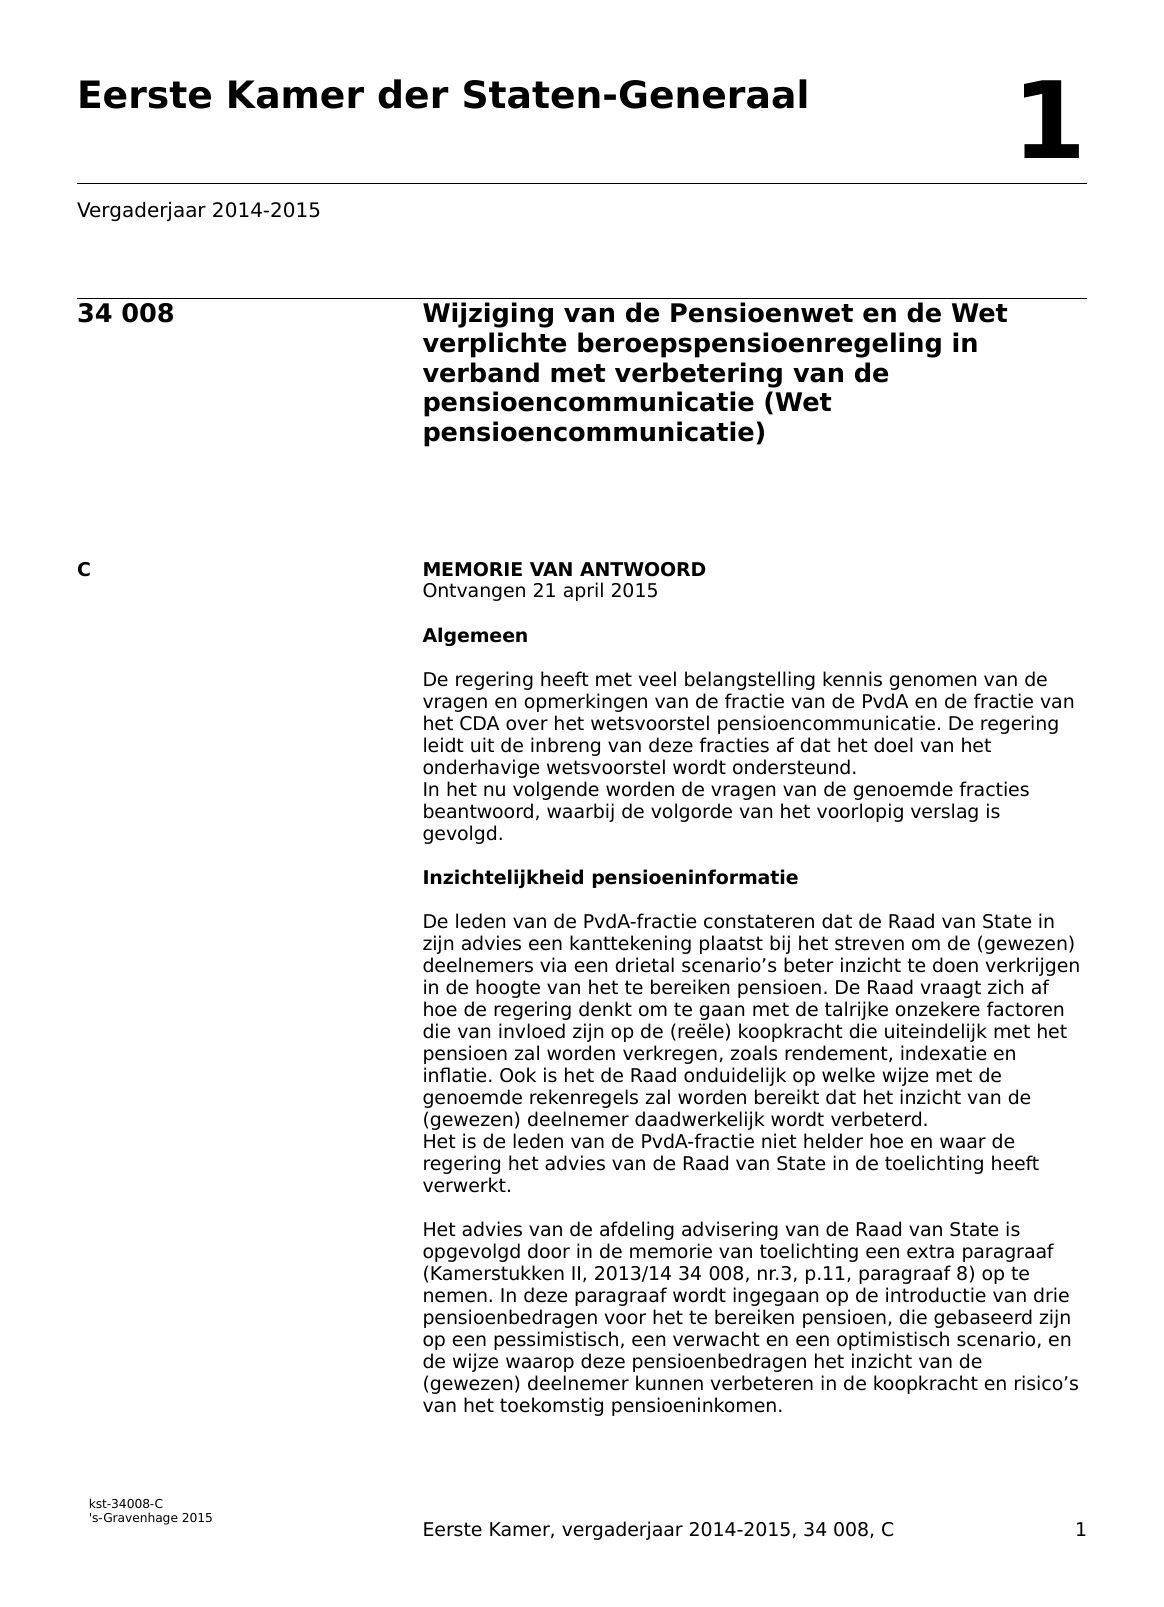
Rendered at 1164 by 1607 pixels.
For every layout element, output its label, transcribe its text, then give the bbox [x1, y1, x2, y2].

table_header 1 [886, 59, 1087, 183]
text De leden van de PvdA-fractie constateren dat de Raad van State in zijn advies een kanttekening plaatst bij het streven om de (gewezen) deelnemers via een drietal scenario’s beter inzicht te doen verkrijgen in de hoogte van het te bereiken pensioen. De Raad vraagt zich af hoe de regering denkt om te gaan met de talrijke onzekere factoren die van invloed zijn op de (reële) koopkracht die uiteindelijk met het pensioen zal worden verkregen, zoals rendement, indexatie en inflatie. Ook is het de Raad onduidelijk op welke wijze met de genoemde rekenregels zal worden bereikt dat het inzicht van de (gewezen) deelnemer daadwerkelijk wordt verbeterd. [422, 911, 1087, 1131]
text De regering heeft met veel belangstelling kennis genomen van de vragen en opmerkingen van de fractie van de PvdA en de fractie van het CDA over het wetsvoorstel pensioencommunicatie. De regering leidt uit de inbreng van deze fracties af dat het doel van het onderhavige wetsvoorstel wordt ondersteund. [422, 669, 1087, 779]
subtitle C MEMORIE VAN ANTWOORD [77, 558, 1087, 580]
text kst-34008-C [88, 1497, 323, 1511]
subtitle 34 008 Wijziging van de Pensioenwet en de Wet verplichte beroepspensioenregeling in verband met verbetering van de pensioencommunicatie (Wet pensioencommunicatie) [77, 299, 1087, 447]
text In het nu volgende worden de vragen van de genoemde fracties beantwoord, waarbij de volgorde van het voorlopig verslag is gevolgd. [422, 779, 1087, 844]
text Het advies van de afdeling advisering van de Raad van State is opgevolgd door in de memorie van toelichting een extra paragraaf (Kamerstukken II, 2013/14 34 008, nr.3, p.11, paragraaf 8) op te nemen. In deze paragraaf wordt ingegaan op de introductie van drie pensioenbedragen voor het te bereiken pensioen, die gebaseerd zijn op een pessimistisch, een verwacht en een optimistisch scenario, en de wijze waarop deze pensioenbedragen het inzicht van de (gewezen) deelnemer kunnen verbeteren in de koopkracht en risico’s van het toekomstig pensioeninkomen. [422, 1219, 1087, 1417]
subtitle Inzichtelijkheid pensioeninformatie [422, 867, 1087, 889]
table_header Eerste Kamer der Staten-Generaal [77, 59, 886, 183]
text 's-Gravenhage 2015 [88, 1511, 323, 1525]
text Ontvangen 21 april 2015 [422, 580, 1087, 602]
table_cell Vergaderjaar 2014-2015 [77, 184, 1087, 298]
text Het is de leden van de PvdA-fractie niet helder hoe en waar de regering het advies van de Raad van State in de toelichting heeft verwerkt. [422, 1131, 1087, 1197]
subtitle Algemeen [422, 624, 1087, 647]
